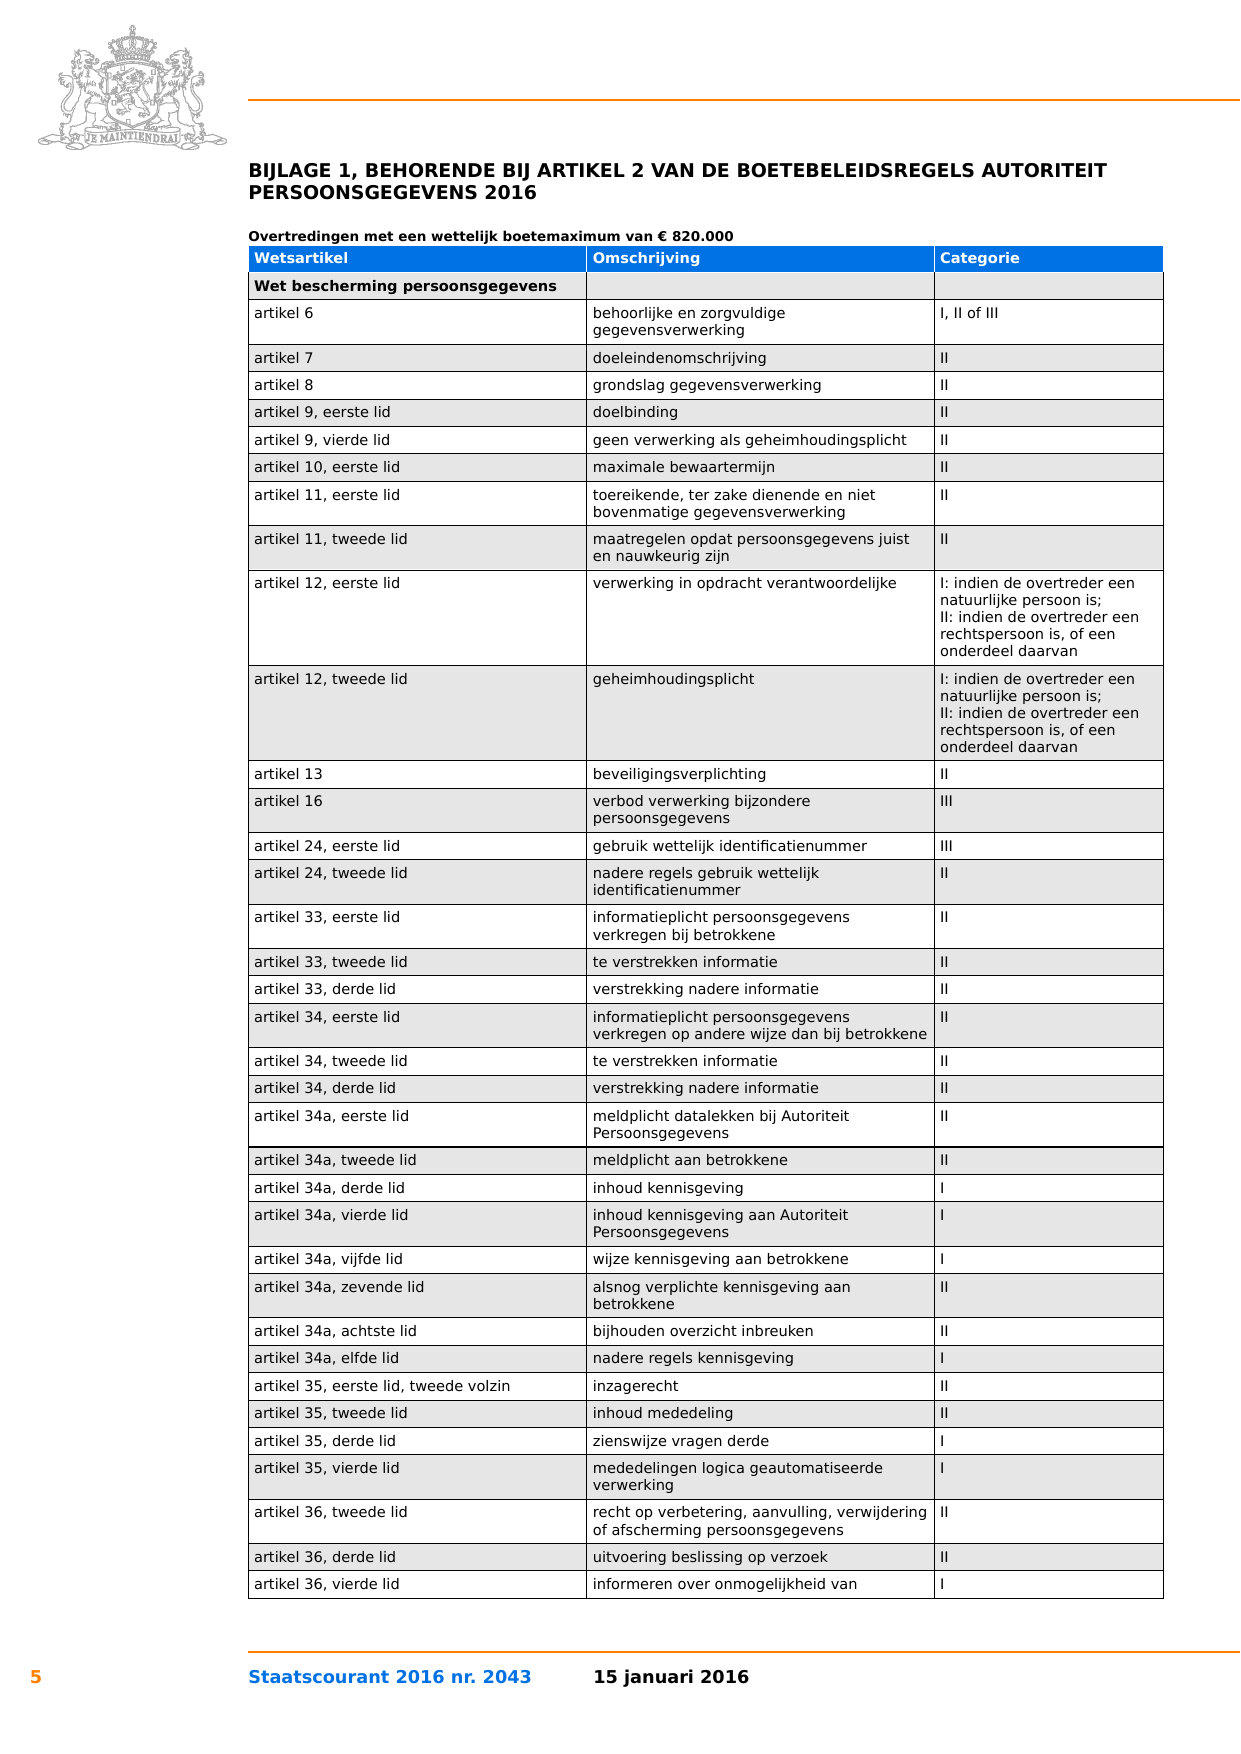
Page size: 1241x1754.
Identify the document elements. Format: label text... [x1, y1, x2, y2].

table_cell artikel 35, derde lid [249, 1428, 586, 1454]
table_cell I [935, 1571, 1163, 1598]
table_cell [587, 273, 934, 299]
table_cell Wet bescherming persoonsgegevens [249, 273, 586, 299]
table_cell Omschrijving [587, 246, 934, 272]
table_cell artikel 33, tweede lid [249, 949, 586, 975]
table_cell I: indien de overtreder een natuurlijke persoon is; II: indien de overtreder een rechtspersoon is, of een onderdeel daarvan [935, 666, 1163, 760]
table_cell artikel 35, eerste lid, tweede volzin [249, 1373, 586, 1399]
table_cell [935, 273, 1163, 299]
table_cell artikel 8 [249, 372, 586, 398]
table_cell II [935, 1544, 1163, 1570]
table_cell artikel 36, tweede lid [249, 1500, 586, 1543]
table_cell I [935, 1202, 1163, 1246]
table_cell geen verwerking als geheimhoudingsplicht [587, 427, 934, 453]
table_cell I [935, 1428, 1163, 1454]
picture [38, 25, 227, 150]
table_cell II [935, 761, 1163, 787]
table_cell artikel 34a, tweede lid [249, 1148, 586, 1174]
table_cell geheimhoudingsplicht [587, 666, 934, 760]
table_cell maximale bewaartermijn [587, 454, 934, 481]
table_cell te verstrekken informatie [587, 1048, 934, 1074]
table_cell artikel 35, vierde lid [249, 1455, 586, 1499]
table_cell inhoud kennisgeving [587, 1175, 934, 1201]
table_cell II [935, 1004, 1163, 1047]
table_cell II [935, 372, 1163, 398]
table_cell II [935, 526, 1163, 569]
table_cell artikel 34a, derde lid [249, 1175, 586, 1201]
table_cell meldplicht aan betrokkene [587, 1148, 934, 1174]
table_cell artikel 33, derde lid [249, 976, 586, 1003]
table_cell doelbinding [587, 400, 934, 426]
table_cell artikel 16 [249, 789, 586, 832]
table_cell II [935, 949, 1163, 975]
table_cell Wetsartikel [249, 246, 586, 272]
table_cell inhoud kennisgeving aan Autoriteit Persoonsgegevens [587, 1202, 934, 1246]
table_cell artikel 34a, zevende lid [249, 1274, 586, 1317]
table_cell I, II of III [935, 300, 1163, 344]
table_cell artikel 34a, vierde lid [249, 1202, 586, 1246]
table_cell I [935, 1175, 1163, 1201]
table_cell verstrekking nadere informatie [587, 976, 934, 1003]
table_cell mededelingen logica geautomatiseerde verwerking [587, 1455, 934, 1499]
table_cell inzagerecht [587, 1373, 934, 1399]
table_cell II [935, 1148, 1163, 1174]
table_cell informeren over onmogelijkheid van [587, 1571, 934, 1598]
table_cell artikel 24, tweede lid [249, 860, 586, 904]
table_cell II [935, 1076, 1163, 1102]
table_cell alsnog verplichte kennisgeving aan betrokkene [587, 1274, 934, 1317]
table_cell artikel 34a, vijfde lid [249, 1247, 586, 1273]
table_cell Categorie [935, 246, 1163, 272]
table_cell artikel 24, eerste lid [249, 833, 586, 859]
table_cell artikel 9, eerste lid [249, 400, 586, 426]
table_cell II [935, 1048, 1163, 1074]
table_cell II [935, 860, 1163, 904]
table_cell wijze kennisgeving aan betrokkene [587, 1247, 934, 1273]
table_cell artikel 33, eerste lid [249, 905, 586, 948]
table_cell gebruik wettelijk identificatienummer [587, 833, 934, 859]
table_cell artikel 10, eerste lid [249, 454, 586, 481]
table_cell artikel 34a, achtste lid [249, 1318, 586, 1345]
table_cell informatieplicht persoonsgegevens verkregen op andere wijze dan bij betrokkene [587, 1004, 934, 1047]
table_cell II [935, 1401, 1163, 1427]
table_cell artikel 9, vierde lid [249, 427, 586, 453]
table_cell zienswijze vragen derde [587, 1428, 934, 1454]
table_cell artikel 36, derde lid [249, 1544, 586, 1570]
table_cell te verstrekken informatie [587, 949, 934, 975]
table_cell artikel 36, vierde lid [249, 1571, 586, 1598]
table_cell meldplicht datalekken bij Autoriteit Persoonsgegevens [587, 1103, 934, 1146]
table_cell I [935, 1455, 1163, 1499]
table_cell II [935, 1318, 1163, 1345]
table_header Overtredingen met een wettelijk boetemaximum van € 820.000 [248, 229, 1163, 244]
table_cell behoorlijke en zorgvuldige gegevensverwerking [587, 300, 934, 344]
table_cell II [935, 454, 1163, 481]
table_cell artikel 12, eerste lid [249, 571, 586, 665]
table_cell II [935, 905, 1163, 948]
table_cell verwerking in opdracht verantwoordelijke [587, 571, 934, 665]
table_cell nadere regels kennisgeving [587, 1346, 934, 1372]
table_cell II [935, 345, 1163, 371]
table_cell grondslag gegevensverwerking [587, 372, 934, 398]
table_cell uitvoering beslissing op verzoek [587, 1544, 934, 1570]
table_cell artikel 11, eerste lid [249, 482, 586, 525]
table_cell beveiligingsverplichting [587, 761, 934, 787]
table_cell recht op verbetering, aanvulling, verwijdering of afscherming persoonsgegevens [587, 1500, 934, 1543]
table_cell artikel 6 [249, 300, 586, 344]
table_cell artikel 11, tweede lid [249, 526, 586, 569]
table_cell III [935, 789, 1163, 832]
table_cell artikel 35, tweede lid [249, 1401, 586, 1427]
table_cell artikel 7 [249, 345, 586, 371]
table_cell toereikende, ter zake dienende en niet bovenmatige gegevensverwerking [587, 482, 934, 525]
table_cell doeleindenomschrijving [587, 345, 934, 371]
table_cell bijhouden overzicht inbreuken [587, 1318, 934, 1345]
table_cell I [935, 1247, 1163, 1273]
table_cell II [935, 1103, 1163, 1146]
table_cell II [935, 400, 1163, 426]
table_cell II [935, 1373, 1163, 1399]
table_cell verstrekking nadere informatie [587, 1076, 934, 1102]
table_cell II [935, 427, 1163, 453]
table_cell artikel 34a, elfde lid [249, 1346, 586, 1372]
table_cell artikel 12, tweede lid [249, 666, 586, 760]
table_cell artikel 34, derde lid [249, 1076, 586, 1102]
table_cell III [935, 833, 1163, 859]
table_cell II [935, 482, 1163, 525]
table_cell artikel 34, tweede lid [249, 1048, 586, 1074]
table_cell maatregelen opdat persoonsgegevens juist en nauwkeurig zijn [587, 526, 934, 569]
subtitle BIJLAGE 1, BEHORENDE BIJ ARTIKEL 2 VAN DE BOETEBELEIDSREGELS AUTORITEIT PERSOONSGEGEVENS 2016 [248, 160, 1163, 204]
table_cell verbod verwerking bijzondere persoonsgegevens [587, 789, 934, 832]
table_cell I [935, 1346, 1163, 1372]
table_cell artikel 34, eerste lid [249, 1004, 586, 1047]
table_cell II [935, 1274, 1163, 1317]
table_cell informatieplicht persoonsgegevens verkregen bij betrokkene [587, 905, 934, 948]
table_cell I: indien de overtreder een natuurlijke persoon is; II: indien de overtreder een rechtspersoon is, of een onderdeel daarvan [935, 571, 1163, 665]
table_cell artikel 34a, eerste lid [249, 1103, 586, 1146]
table_cell II [935, 976, 1163, 1003]
table_cell artikel 13 [249, 761, 586, 787]
table_cell inhoud mededeling [587, 1401, 934, 1427]
table_cell II [935, 1500, 1163, 1543]
table_cell nadere regels gebruik wettelijk identificatienummer [587, 860, 934, 904]
